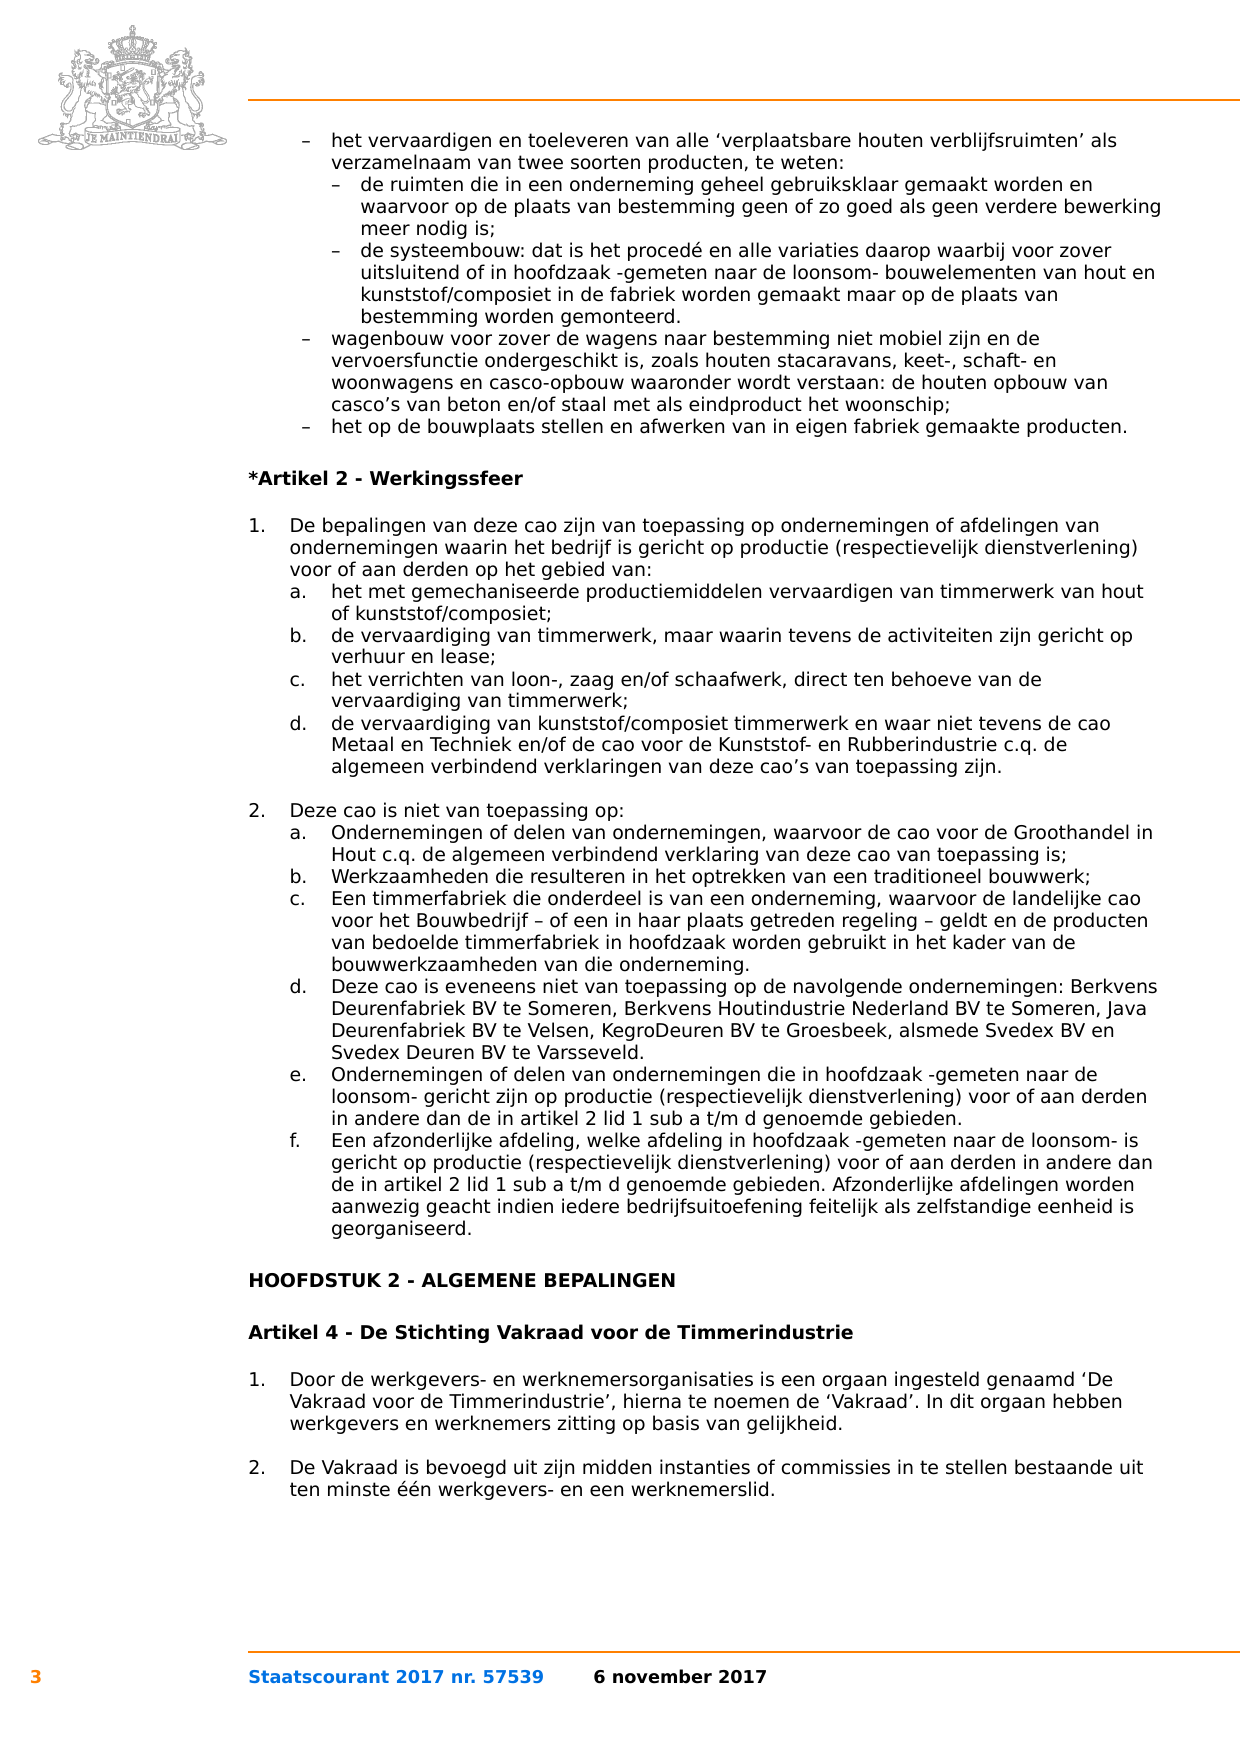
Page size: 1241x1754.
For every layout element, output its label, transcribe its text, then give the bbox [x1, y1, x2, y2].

text b. de vervaardiging van timmerwerk, maar waarin tevens de activiteiten zijn gericht op verhuur en lease; [289, 624, 1163, 668]
text c. Een timmerfabriek die onderdeel is van een onderneming, waarvoor de landelijke cao voor het Bouwbedrijf – of een in haar plaats getreden regeling – geldt en de producten van bedoelde timmerfabriek in hoofdzaak worden gebruikt in het kader van de bouwwerkzaamheden van die onderneming. [289, 888, 1163, 976]
text – wagenbouw voor zover de wagens naar bestemming niet mobiel zijn en de vervoersfunctie ondergeschikt is, zoals houten stacaravans, keet-, schaft- en woonwagens en casco-opbouw waaronder wordt verstaan: de houten opbouw van casco’s van beton en/of staal met als eindproduct het woonschip; [301, 328, 1163, 416]
text c. het verrichten van loon-, zaag en/of schaafwerk, direct ten behoeve van de vervaardiging van timmerwerk; [289, 668, 1163, 712]
picture [38, 25, 227, 150]
subtitle Artikel 4 - De Stichting Vakraad voor de Timmerindustrie [248, 1322, 1163, 1344]
subtitle HOOFDSTUK 2 - ALGEMENE BEPALINGEN [248, 1270, 1163, 1292]
text f. Een afzonderlijke afdeling, welke afdeling in hoofdzaak -gemeten naar de loonsom- is gericht op productie (respectievelijk dienstverlening) voor of aan derden in andere dan de in artikel 2 lid 1 sub a t/m d genoemde gebieden. Afzonderlijke afdelingen worden aanwezig geacht indien iedere bedrijfsuitoefening feitelijk als zelfstandige eenheid is georganiseerd. [289, 1130, 1163, 1240]
text 2. De Vakraad is bevoegd uit zijn midden instanties of commissies in te stellen bestaande uit ten minste één werkgevers- en een werknemerslid. [248, 1457, 1163, 1501]
text – de ruimten die in een onderneming geheel gebruiksklaar gemaakt worden en waarvoor op de plaats van bestemming geen of zo goed als geen verdere bewerking meer nodig is; [331, 174, 1163, 240]
text d. Deze cao is eveneens niet van toepassing op de navolgende ondernemingen: Berkvens Deurenfabriek BV te Someren, Berkvens Houtindustrie Nederland BV te Someren, Java Deurenfabriek BV te Velsen, KegroDeuren BV te Groesbeek, alsmede Svedex BV en Svedex Deuren BV te Varsseveld. [289, 976, 1163, 1064]
text e. Ondernemingen of delen van ondernemingen die in hoofdzaak -gemeten naar de loonsom- gericht zijn op productie (respectievelijk dienstverlening) voor of aan derden in andere dan de in artikel 2 lid 1 sub a t/m d genoemde gebieden. [289, 1064, 1163, 1130]
text – de systeembouw: dat is het procedé en alle variaties daarop waarbij voor zover uitsluitend of in hoofdzaak -gemeten naar de loonsom- bouwelementen van hout en kunststof/composiet in de fabriek worden gemaakt maar op de plaats van bestemming worden gemonteerd. [331, 240, 1163, 328]
text b. Werkzaamheden die resulteren in het optrekken van een traditioneel bouwwerk; [289, 866, 1163, 888]
text 1. De bepalingen van deze cao zijn van toepassing op ondernemingen of afdelingen van ondernemingen waarin het bedrijf is gericht op productie (respectievelijk dienstverlening) voor of aan derden op het gebied van: [248, 514, 1163, 581]
text d. de vervaardiging van kunststof/composiet timmerwerk en waar niet tevens de cao Metaal en Techniek en/of de cao voor de Kunststof- en Rubberindustrie c.q. de algemeen verbindend verklaringen van deze cao’s van toepassing zijn. [289, 712, 1163, 778]
text 1. Door de werkgevers- en werknemersorganisaties is een orgaan ingesteld genaamd ‘De Vakraad voor de Timmerindustrie’, hierna te noemen de ‘Vakraad’. In dit orgaan hebben werkgevers en werknemers zitting op basis van gelijkheid. [248, 1369, 1163, 1435]
text – het op de bouwplaats stellen en afwerken van in eigen fabriek gemaakte producten. [301, 416, 1163, 438]
text – het vervaardigen en toeleveren van alle ‘verplaatsbare houten verblijfsruimten’ als verzamelnaam van twee soorten producten, te weten: [301, 130, 1163, 174]
subtitle *Artikel 2 - Werkingssfeer [248, 468, 1163, 489]
text a. Ondernemingen of delen van ondernemingen, waarvoor de cao voor de Groothandel in Hout c.q. de algemeen verbindend verklaring van deze cao van toepassing is; [289, 822, 1163, 866]
text 2. Deze cao is niet van toepassing op: [248, 800, 1163, 822]
text a. het met gemechaniseerde productiemiddelen vervaardigen van timmerwerk van hout of kunststof/composiet; [289, 581, 1163, 624]
